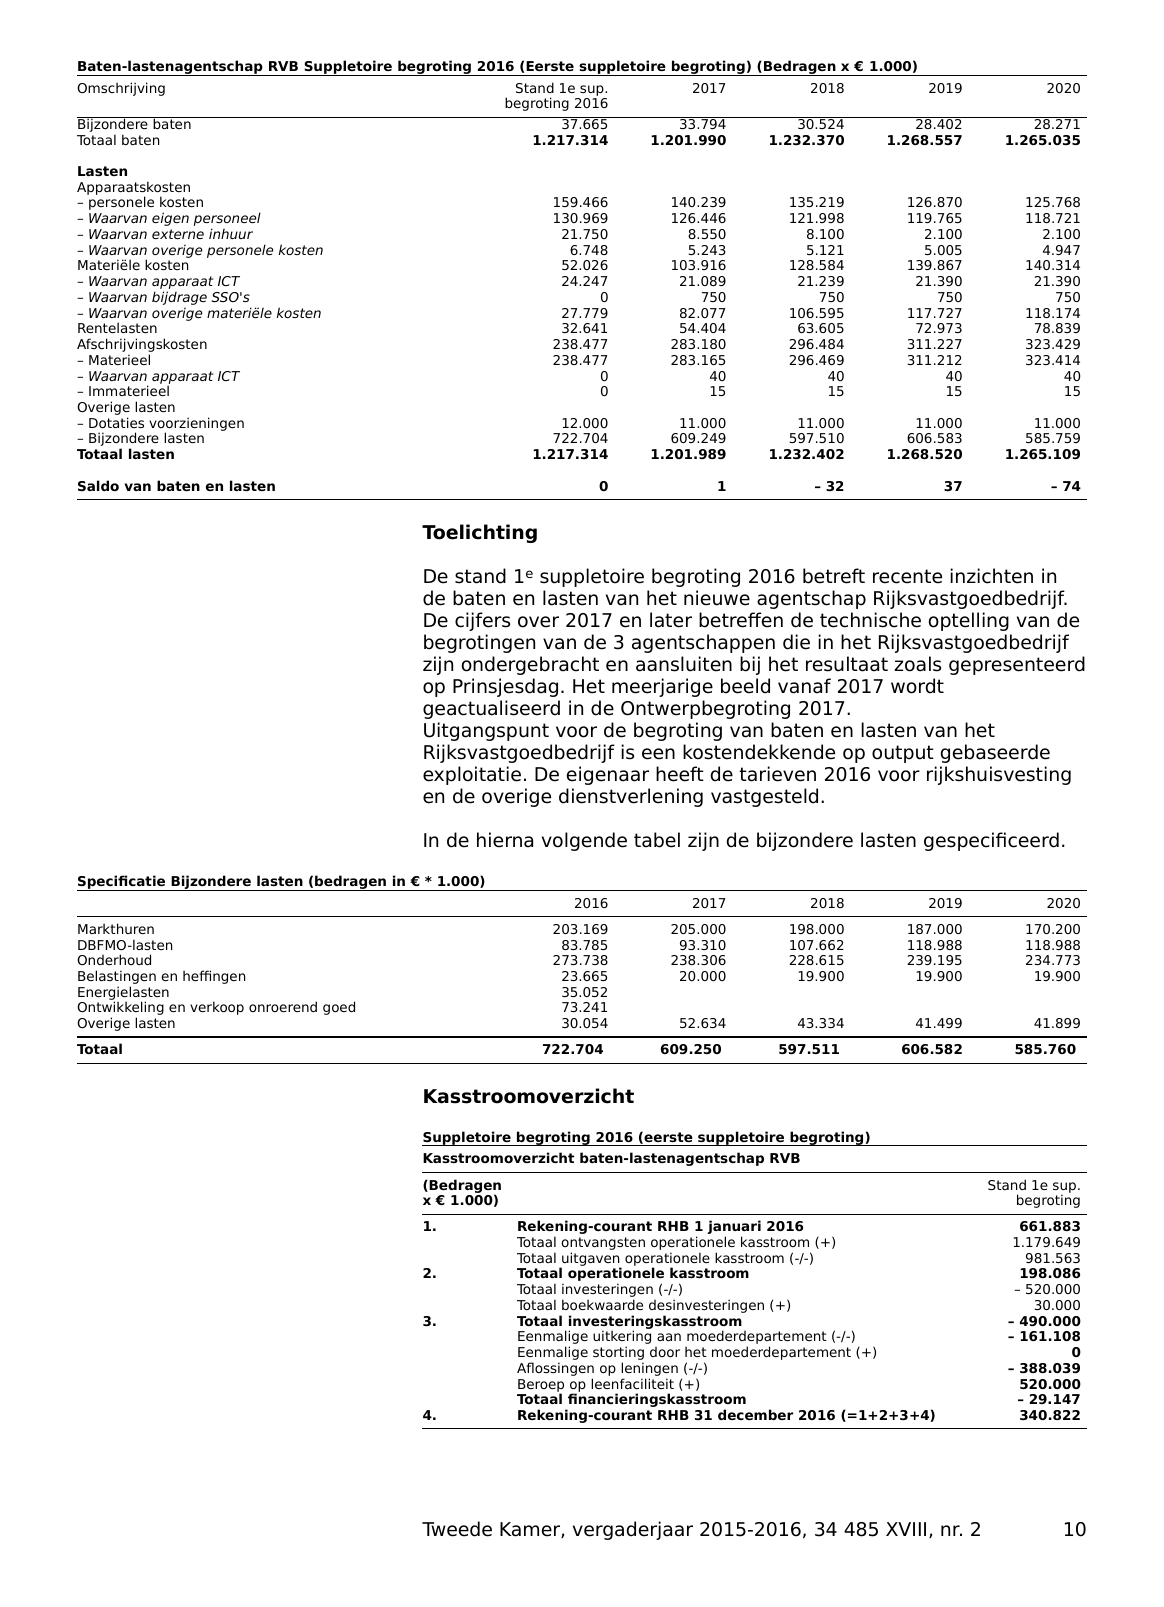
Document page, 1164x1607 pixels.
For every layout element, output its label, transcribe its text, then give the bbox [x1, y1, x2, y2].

table_header Baten-lastenagentschap RVB Suppletoire begroting 2016 (Eerste suppletoire begroting) (Bedragen x € 1.000) [77, 59, 1087, 75]
table_cell 19.900 [732, 969, 850, 984]
table_cell 187.000 [850, 917, 968, 937]
table_cell Belastingen en heffingen [77, 969, 496, 984]
table_cell 15 [969, 384, 1087, 400]
table_cell 126.446 [614, 211, 732, 227]
table_cell 0 [496, 384, 614, 400]
table_cell [496, 400, 614, 416]
table_cell – 388.039 [969, 1361, 1087, 1376]
table_cell [850, 463, 968, 478]
table_cell – Waarvan apparaat ICT [77, 274, 496, 290]
table_cell – Waarvan externe inhuur [77, 227, 496, 242]
subtitle Toelichting [422, 522, 1087, 544]
table_cell 159.466 [496, 195, 614, 211]
table_cell Rentelasten [77, 321, 496, 337]
table_cell 40 [732, 368, 850, 384]
table_cell 722.704 [496, 1038, 614, 1063]
table_cell Overige lasten [77, 1016, 496, 1036]
table_cell 140.239 [614, 195, 732, 211]
table_cell 37 [850, 479, 968, 499]
table_cell 15 [732, 384, 850, 400]
table_cell [614, 164, 732, 179]
table_cell 82.077 [614, 305, 732, 321]
table_cell 296.469 [732, 353, 850, 368]
table_cell 23.665 [496, 969, 614, 984]
table_cell [969, 1146, 1087, 1172]
table_cell 19.900 [969, 969, 1087, 984]
table_cell Totaal financieringskasstroom [511, 1392, 968, 1408]
table_cell 238.306 [614, 953, 732, 969]
table_cell 283.165 [614, 353, 732, 368]
table_cell 128.584 [732, 258, 850, 274]
table_cell 205.000 [614, 917, 732, 937]
table_cell 35.052 [496, 985, 614, 1000]
table_cell 117.727 [850, 305, 968, 321]
table_cell 106.595 [732, 305, 850, 321]
table_cell Ontwikkeling en verkoop onroerend goed [77, 1000, 496, 1016]
table_cell 24.247 [496, 274, 614, 290]
table_cell 30.000 [969, 1298, 1087, 1313]
table_cell [614, 463, 732, 478]
table_cell Totaal [77, 1038, 496, 1063]
table_cell [969, 164, 1087, 179]
table_cell – 161.108 [969, 1329, 1087, 1345]
table_cell Energielasten [77, 985, 496, 1000]
table_cell [732, 985, 850, 1000]
table_cell 2018 [732, 891, 850, 916]
table_cell 135.219 [732, 195, 850, 211]
table_cell 5.121 [732, 243, 850, 258]
table_cell Materiële kosten [77, 258, 496, 274]
table_cell 72.973 [850, 321, 968, 337]
table_cell 1 [614, 479, 732, 499]
table_cell [969, 400, 1087, 416]
table_cell 0 [969, 1345, 1087, 1361]
table_cell – Waarvan bijdrage SSO's [77, 290, 496, 305]
table_cell Totaal ontvangsten operationele kasstroom (+) [511, 1235, 968, 1251]
table_cell 2.100 [850, 227, 968, 242]
table_cell 597.510 [732, 431, 850, 447]
table_cell 121.998 [732, 211, 850, 227]
table_cell Totaal baten [77, 133, 496, 148]
table_cell 296.484 [732, 337, 850, 353]
table_cell (Bedragen x € 1.000) [422, 1173, 511, 1213]
table_cell 1.265.035 [969, 133, 1087, 148]
table_cell – 490.000 [969, 1314, 1087, 1329]
table_cell 0 [496, 368, 614, 384]
table_cell 323.429 [969, 337, 1087, 353]
table_cell 6.748 [496, 243, 614, 258]
table_header Suppletoire begroting 2016 (eerste suppletoire begroting) [422, 1130, 1087, 1145]
table_cell 606.583 [850, 431, 968, 447]
table_cell Kasstroomoverzicht baten-lastenagentschap RVB [422, 1146, 968, 1172]
table_cell 8.100 [732, 227, 850, 242]
table_cell 340.822 [969, 1408, 1087, 1428]
table_cell 54.404 [614, 321, 732, 337]
table_cell 21.390 [969, 274, 1087, 290]
table_cell [850, 985, 968, 1000]
table_cell 8.550 [614, 227, 732, 242]
table_cell – Bijzondere lasten [77, 431, 496, 447]
table_cell 43.334 [732, 1016, 850, 1036]
table_cell Eenmalige uitkering aan moederdepartement (-/-) [511, 1329, 968, 1345]
table_cell 19.900 [850, 969, 968, 984]
table_cell 40 [850, 368, 968, 384]
table_cell 125.768 [969, 195, 1087, 211]
table_cell [496, 463, 614, 478]
text In de hierna volgende tabel zijn de bijzondere lasten gespecificeerd. [422, 830, 1087, 852]
table_cell 2019 [850, 891, 968, 916]
table_cell [614, 1000, 732, 1016]
table_cell 33.794 [614, 118, 732, 132]
table_cell 585.759 [969, 431, 1087, 447]
table_cell Totaal uitgaven operationele kasstroom (-/-) [511, 1251, 968, 1266]
table_cell [969, 1000, 1087, 1016]
table_cell – 520.000 [969, 1282, 1087, 1298]
table_cell 585.760 [969, 1038, 1087, 1063]
table_cell 27.779 [496, 305, 614, 321]
table_cell [77, 891, 496, 916]
table_cell 609.249 [614, 431, 732, 447]
table_cell 170.200 [969, 917, 1087, 937]
table_cell Beroep op leenfaciliteit (+) [511, 1376, 968, 1392]
table_cell 118.721 [969, 211, 1087, 227]
table_cell 750 [850, 290, 968, 305]
table_cell 118.988 [969, 938, 1087, 953]
table_cell – Immaterieel [77, 384, 496, 400]
table_cell 2017 [614, 891, 732, 916]
table_cell 21.750 [496, 227, 614, 242]
table_cell 78.839 [969, 321, 1087, 337]
table_cell [732, 400, 850, 416]
table_cell 11.000 [850, 416, 968, 431]
table_cell [732, 164, 850, 179]
table_cell 606.582 [850, 1038, 968, 1063]
table_cell 20.000 [614, 969, 732, 984]
table_cell 0 [496, 479, 614, 499]
table_cell 21.089 [614, 274, 732, 290]
table_cell – 32 [732, 479, 850, 499]
table_cell – Waarvan eigen personeel [77, 211, 496, 227]
table_cell [614, 985, 732, 1000]
table_cell 1. [422, 1215, 511, 1235]
table_cell DBFMO-lasten [77, 938, 496, 953]
table_cell Aflossingen op leningen (-/-) [511, 1361, 968, 1376]
table_cell 228.615 [732, 953, 850, 969]
table_cell 2020 [969, 76, 1087, 117]
table_cell [422, 1376, 511, 1392]
table_cell [77, 463, 496, 478]
table_cell 3. [422, 1314, 511, 1329]
table_cell [422, 1392, 511, 1408]
table_cell [614, 148, 732, 164]
table_cell 41.499 [850, 1016, 968, 1036]
table_cell – Materieel [77, 353, 496, 368]
table_cell [850, 1000, 968, 1016]
table_cell [732, 463, 850, 478]
table_cell 5.005 [850, 243, 968, 258]
table_cell Totaal lasten [77, 447, 496, 463]
table_cell Stand 1e sup. begroting 2016 [496, 76, 614, 117]
table_cell [969, 180, 1087, 195]
table_cell 198.086 [969, 1266, 1087, 1282]
table_cell Bijzondere baten [77, 118, 496, 132]
table_cell Totaal investeringskasstroom [511, 1314, 968, 1329]
table_cell Omschrijving [77, 76, 496, 117]
table_cell [969, 463, 1087, 478]
table_cell 1.217.314 [496, 133, 614, 148]
table_cell 118.174 [969, 305, 1087, 321]
table_cell [422, 1251, 511, 1266]
table_cell 130.969 [496, 211, 614, 227]
table_header Specificatie Bijzondere lasten (bedragen in € * 1.000) [77, 874, 1087, 890]
table_cell 238.477 [496, 337, 614, 353]
table_cell 198.000 [732, 917, 850, 937]
table_cell 139.867 [850, 258, 968, 274]
table_cell Overige lasten [77, 400, 496, 416]
table_cell 15 [614, 384, 732, 400]
table_cell 2.100 [969, 227, 1087, 242]
table_cell [422, 1345, 511, 1361]
table_cell 283.180 [614, 337, 732, 353]
table_cell [614, 180, 732, 195]
table_cell 21.390 [850, 274, 968, 290]
table_cell 609.250 [614, 1038, 732, 1063]
table_cell [496, 180, 614, 195]
table_cell Markthuren [77, 917, 496, 937]
table_cell 234.773 [969, 953, 1087, 969]
table_cell Rekening-courant RHB 31 december 2016 (=1+2+3+4) [511, 1408, 968, 1428]
table_cell 32.641 [496, 321, 614, 337]
table_cell [850, 164, 968, 179]
table_cell Totaal boekwaarde desinvesteringen (+) [511, 1298, 968, 1313]
table_cell – 74 [969, 479, 1087, 499]
table_cell 750 [969, 290, 1087, 305]
table_cell 40 [614, 368, 732, 384]
table_cell 661.883 [969, 1215, 1087, 1235]
table_cell [422, 1329, 511, 1345]
table_cell 21.239 [732, 274, 850, 290]
table_cell 93.310 [614, 938, 732, 953]
table_cell 323.414 [969, 353, 1087, 368]
table_cell [732, 1000, 850, 1016]
subtitle Kasstroomoverzicht [422, 1086, 1087, 1108]
table_cell 239.195 [850, 953, 968, 969]
table_cell [850, 180, 968, 195]
table_cell 11.000 [732, 416, 850, 431]
table_cell 1.201.989 [614, 447, 732, 463]
table_cell 1.232.402 [732, 447, 850, 463]
table_cell 140.314 [969, 258, 1087, 274]
table_cell 40 [969, 368, 1087, 384]
table_cell 4. [422, 1408, 511, 1428]
table_cell [732, 180, 850, 195]
table_cell – Waarvan overige materiële kosten [77, 305, 496, 321]
table_cell 83.785 [496, 938, 614, 953]
table_cell [614, 400, 732, 416]
table_cell [496, 164, 614, 179]
table_cell 4.947 [969, 243, 1087, 258]
table_cell Totaal investeringen (-/-) [511, 1282, 968, 1298]
table_cell 2. [422, 1266, 511, 1282]
table_cell 63.605 [732, 321, 850, 337]
table_cell 1.268.557 [850, 133, 968, 148]
table_cell [77, 148, 496, 164]
table_cell 203.169 [496, 917, 614, 937]
table_cell 750 [732, 290, 850, 305]
table_cell 273.738 [496, 953, 614, 969]
table_cell [969, 148, 1087, 164]
table_cell [496, 148, 614, 164]
table_cell 28.271 [969, 118, 1087, 132]
table_cell 118.988 [850, 938, 968, 953]
text Uitgangspunt voor de begroting van baten en lasten van het Rijksvastgoedbedrijf is een kostendekkende op output gebaseerde exploitatie. De eigenaar heeft de tarieven 2016 voor rijkshuisvesting en de overige dienstverlening vastgesteld. [422, 720, 1087, 808]
table_cell – Waarvan overige personele kosten [77, 243, 496, 258]
table_cell 1.201.990 [614, 133, 732, 148]
table_cell 41.899 [969, 1016, 1087, 1036]
table_cell 119.765 [850, 211, 968, 227]
table_cell – Waarvan apparaat ICT [77, 368, 496, 384]
table_cell 2019 [850, 76, 968, 117]
table_cell Rekening-courant RHB 1 januari 2016 [511, 1215, 968, 1235]
table_cell Stand 1e sup. begroting [969, 1173, 1087, 1213]
table_cell 311.212 [850, 353, 968, 368]
table_cell 28.402 [850, 118, 968, 132]
table_cell 520.000 [969, 1376, 1087, 1392]
table_cell 1.265.109 [969, 447, 1087, 463]
table_cell 1.268.520 [850, 447, 968, 463]
table_cell 52.026 [496, 258, 614, 274]
table_cell 30.054 [496, 1016, 614, 1036]
table_cell 2020 [969, 891, 1087, 916]
table_cell [511, 1173, 968, 1213]
table_cell 73.241 [496, 1000, 614, 1016]
table_cell 2016 [496, 891, 614, 916]
table_cell [422, 1235, 511, 1251]
table_cell 2017 [614, 76, 732, 117]
table_cell Saldo van baten en lasten [77, 479, 496, 499]
table_cell 750 [614, 290, 732, 305]
table_cell – 29.147 [969, 1392, 1087, 1408]
table_cell 103.916 [614, 258, 732, 274]
table_cell 126.870 [850, 195, 968, 211]
table_cell Totaal operationele kasstroom [511, 1266, 968, 1282]
table_cell Afschrijvingskosten [77, 337, 496, 353]
table_cell 2018 [732, 76, 850, 117]
table_cell [850, 400, 968, 416]
table_cell 37.665 [496, 118, 614, 132]
table_cell Apparaatskosten [77, 180, 496, 195]
table_cell 238.477 [496, 353, 614, 368]
table_cell 0 [496, 290, 614, 305]
table_cell 30.524 [732, 118, 850, 132]
table_cell Onderhoud [77, 953, 496, 969]
table_cell 11.000 [614, 416, 732, 431]
table_cell 5.243 [614, 243, 732, 258]
table_cell [422, 1282, 511, 1298]
table_cell – Dotaties voorzieningen [77, 416, 496, 431]
table_cell [850, 148, 968, 164]
text De stand 1e suppletoire begroting 2016 betreft recente inzichten in de baten en lasten van het nieuwe agentschap Rijksvastgoedbedrijf. De cijfers over 2017 en later betreffen de technische optelling van de begrotingen van de 3 agentschappen die in het Rijksvastgoedbedrijf zijn ondergebracht en aansluiten bij het resultaat zoals gepresenteerd op Prinsjesdag. Het meerjarige beeld vanaf 2017 wordt geactualiseerd in de Ontwerpbegroting 2017. [422, 566, 1087, 720]
table_cell Eenmalige storting door het moederdepartement (+) [511, 1345, 968, 1361]
table_cell 52.634 [614, 1016, 732, 1036]
table_cell 597.511 [732, 1038, 850, 1063]
table_cell 1.179.649 [969, 1235, 1087, 1251]
table_cell 12.000 [496, 416, 614, 431]
table_cell [969, 985, 1087, 1000]
table_cell [732, 148, 850, 164]
table_cell 981.563 [969, 1251, 1087, 1266]
table_cell [422, 1298, 511, 1313]
table_cell 311.227 [850, 337, 968, 353]
table_cell 107.662 [732, 938, 850, 953]
table_cell 15 [850, 384, 968, 400]
table_cell 722.704 [496, 431, 614, 447]
table_cell 1.232.370 [732, 133, 850, 148]
table_cell [422, 1361, 511, 1376]
table_cell 1.217.314 [496, 447, 614, 463]
table_cell 11.000 [969, 416, 1087, 431]
table_cell – personele kosten [77, 195, 496, 211]
table_cell Lasten [77, 164, 496, 179]
